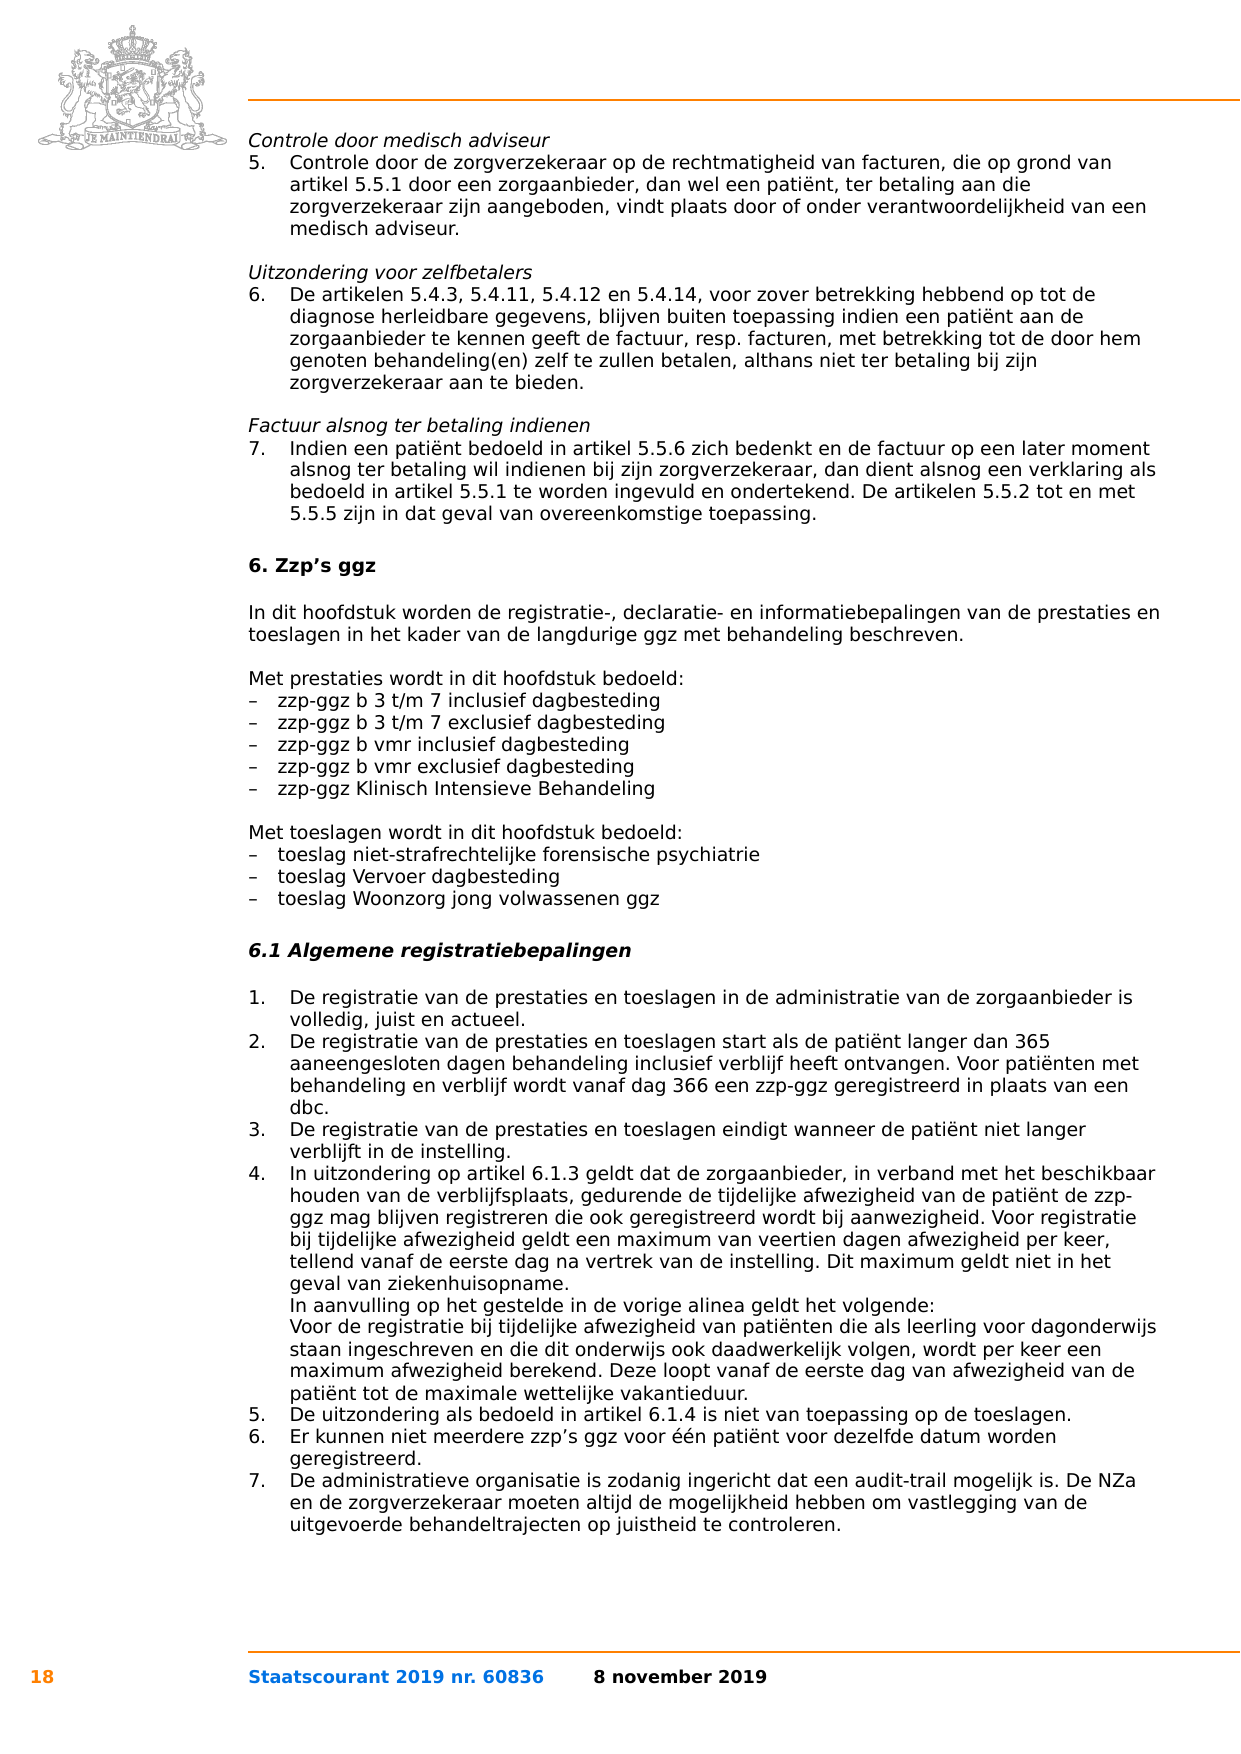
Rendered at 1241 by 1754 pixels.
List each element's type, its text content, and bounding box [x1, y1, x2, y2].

text 7. Indien een patiënt bedoeld in artikel 5.5.6 zich bedenkt en de factuur op een later moment alsnog ter betaling wil indienen bij zijn zorgverzekeraar, dan dient alsnog een verklaring als bedoeld in artikel 5.5.1 te worden ingevuld en ondertekend. De artikelen 5.5.2 tot en met 5.5.5 zijn in dat geval van overeenkomstige toepassing. [248, 437, 1163, 525]
text 7. De administratieve organisatie is zodanig ingericht dat een audit-trail mogelijk is. De NZa en de zorgverzekeraar moeten altijd de mogelijkheid hebben om vastlegging van de uitgevoerde behandeltrajecten op juistheid te controleren. [248, 1470, 1163, 1536]
text 3. De registratie van de prestaties en toeslagen eindigt wanneer de patiënt niet langer verblijft in de instelling. [248, 1119, 1163, 1163]
text 6. De artikelen 5.4.3, 5.4.11, 5.4.12 en 5.4.14, voor zover betrekking hebbend op tot de diagnose herleidbare gegevens, blijven buiten toepassing indien een patiënt aan de zorgaanbieder te kennen geeft de factuur, resp. facturen, met betrekking tot de door hem genoten behandeling(en) zelf te zullen betalen, althans niet ter betaling bij zijn zorgverzekeraar aan te bieden. [248, 284, 1163, 393]
text – zzp-ggz b vmr exclusief dagbesteding [248, 756, 1163, 778]
text 5. Controle door de zorgverzekeraar op de rechtmatigheid van facturen, die op grond van artikel 5.5.1 door een zorgaanbieder, dan wel een patiënt, ter betaling aan die zorgverzekeraar zijn aangeboden, vindt plaats door of onder verantwoordelijkheid van een medisch adviseur. [248, 152, 1163, 240]
text – zzp-ggz Klinisch Intensieve Behandeling [248, 778, 1163, 800]
text – zzp-ggz b vmr inclusief dagbesteding [248, 734, 1163, 756]
text – zzp-ggz b 3 t/m 7 exclusief dagbesteding [248, 712, 1163, 734]
text In dit hoofdstuk worden de registratie-, declaratie- en informatiebepalingen van de prestaties en toeslagen in het kader van de langdurige ggz met behandeling beschreven. [248, 602, 1163, 646]
text 1. De registratie van de prestaties en toeslagen in de administratie van de zorgaanbieder is volledig, juist en actueel. [248, 987, 1163, 1031]
text 4. In uitzondering op artikel 6.1.3 geldt dat de zorgaanbieder, in verband met het beschikbaar houden van de verblijfsplaats, gedurende de tijdelijke afwezigheid van de patiënt de zzp-ggz mag blijven registreren die ook geregistreerd wordt bij aanwezigheid. Voor registratie bij tijdelijke afwezigheid geldt een maximum van veertien dagen afwezigheid per keer, tellend vanaf de eerste dag na vertrek van de instelling. Dit maximum geldt niet in het geval van ziekenhuisopname. [248, 1163, 1163, 1294]
text 6. Er kunnen niet meerdere zzp’s ggz voor één patiënt voor dezelfde datum worden geregistreerd. [248, 1426, 1163, 1470]
subtitle Controle door medisch adviseur [248, 130, 1163, 152]
text – zzp-ggz b 3 t/m 7 inclusief dagbesteding [248, 690, 1163, 712]
subtitle 6. Zzp’s ggz [248, 555, 1163, 577]
text – toeslag Woonzorg jong volwassenen ggz [248, 888, 1163, 910]
text Voor de registratie bij tijdelijke afwezigheid van patiënten die als leerling voor dagonderwijs staan ingeschreven en die dit onderwijs ook daadwerkelijk volgen, wordt per keer een maximum afwezigheid berekend. Deze loopt vanaf de eerste dag van afwezigheid van de patiënt tot de maximale wettelijke vakantieduur. [289, 1316, 1163, 1404]
text – toeslag Vervoer dagbesteding [248, 866, 1163, 888]
subtitle Uitzondering voor zelfbetalers [248, 262, 1163, 284]
text Met prestaties wordt in dit hoofdstuk bedoeld: [248, 668, 1163, 690]
subtitle 6.1 Algemene registratiebepalingen [248, 940, 1163, 962]
text – toeslag niet-strafrechtelijke forensische psychiatrie [248, 844, 1163, 866]
picture [38, 25, 227, 150]
text Met toeslagen wordt in dit hoofdstuk bedoeld: [248, 822, 1163, 844]
text In aanvulling op het gestelde in de vorige alinea geldt het volgende: [289, 1294, 1163, 1316]
text 2. De registratie van de prestaties en toeslagen start als de patiënt langer dan 365 aaneengesloten dagen behandeling inclusief verblijf heeft ontvangen. Voor patiënten met behandeling en verblijf wordt vanaf dag 366 een zzp-ggz geregistreerd in plaats van een dbc. [248, 1031, 1163, 1119]
text 5. De uitzondering als bedoeld in artikel 6.1.4 is niet van toepassing op de toeslagen. [248, 1404, 1163, 1426]
subtitle Factuur alsnog ter betaling indienen [248, 415, 1163, 437]
